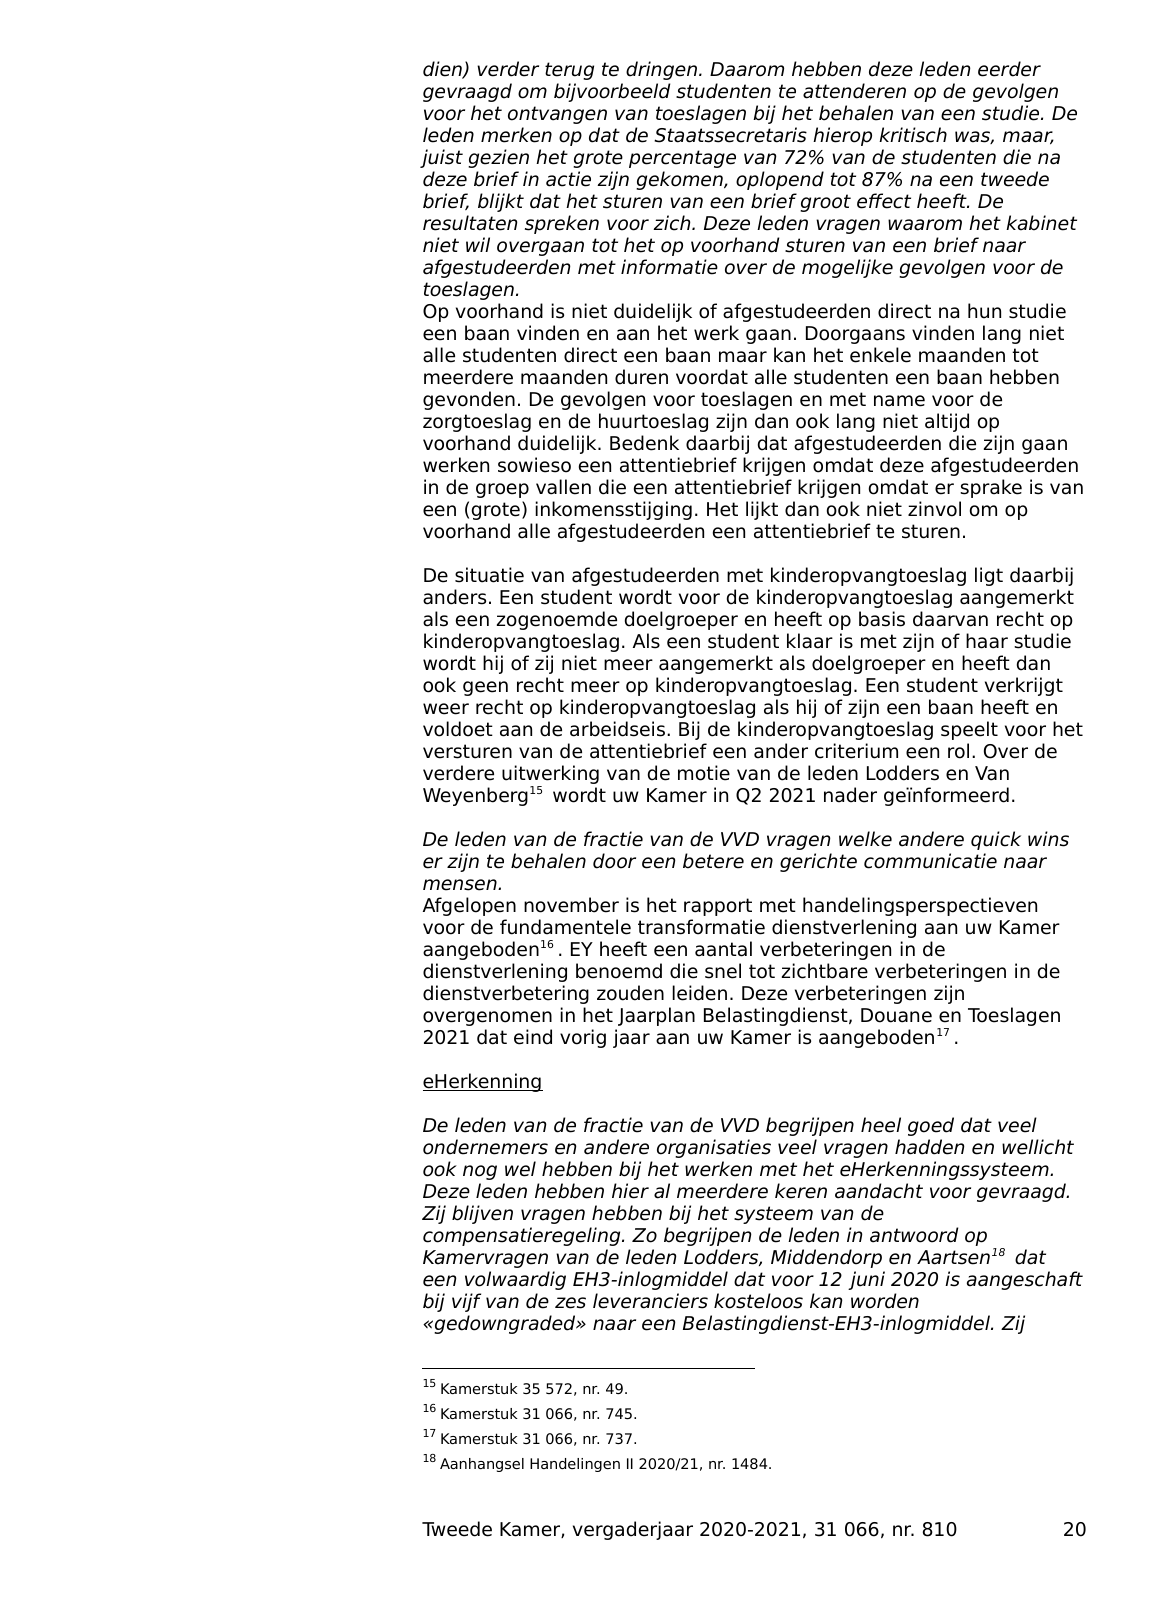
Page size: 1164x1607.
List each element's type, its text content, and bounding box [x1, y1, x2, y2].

text Afgelopen november is het rapport met handelingsperspectieven voor de fundamentele transformatie dienstverlening aan uw Kamer aangeboden. EY heeft een aantal verbeteringen in de dienstverlening benoemd die snel tot zichtbare verbeteringen in de dienstverbetering zouden leiden. Deze verbeteringen zijn overgenomen in het Jaarplan Belastingdienst, Douane en Toeslagen 2021 dat eind vorig jaar aan uw Kamer is aangeboden. [422, 895, 1087, 1048]
text De situatie van afgestudeerden met kinderopvangtoeslag ligt daarbij anders. Een student wordt voor de kinderopvangtoeslag aangemerkt als een zogenoemde doelgroeper en heeft op basis daarvan recht op kinderopvangtoeslag. Als een student klaar is met zijn of haar studie wordt hij of zij niet meer aangemerkt als doelgroeper en heeft dan ook geen recht meer op kinderopvangtoeslag. Een student verkrijgt weer recht op kinderopvangtoeslag als hij of zijn een baan heeft en voldoet aan de arbeidseis. Bij de kinderopvangtoeslag speelt voor het versturen van de attentiebrief een ander criterium een rol. Over de verdere uitwerking van de motie van de leden Lodders en Van Weyenberg wordt uw Kamer in Q2 2021 nader geïnformeerd. [422, 565, 1087, 807]
text De leden van de fractie van de VVD vragen welke andere quick wins er zijn te behalen door een betere en gerichte communicatie naar mensen. [422, 829, 1087, 895]
text Op voorhand is niet duidelijk of afgestudeerden direct na hun studie een baan vinden en aan het werk gaan. Doorgaans vinden lang niet alle studenten direct een baan maar kan het enkele maanden tot meerdere maanden duren voordat alle studenten een baan hebben gevonden. De gevolgen voor toeslagen en met name voor de zorgtoeslag en de huurtoeslag zijn dan ook lang niet altijd op voorhand duidelijk. Bedenk daarbij dat afgestudeerden die zijn gaan werken sowieso een attentiebrief krijgen omdat deze afgestudeerden in de groep vallen die een attentiebrief krijgen omdat er sprake is van een (grote) inkomensstijging. Het lijkt dan ook niet zinvol om op voorhand alle afgestudeerden een attentiebrief te sturen. [422, 301, 1087, 543]
text Kamerstuk 35 572, nr. 49. [422, 1377, 1087, 1399]
text Kamerstuk 31 066, nr. 745. [422, 1402, 1087, 1424]
text Kamerstuk 31 066, nr. 737. [422, 1427, 1087, 1449]
text Aanhangsel Handelingen II 2020/21, nr. 1484. [422, 1452, 1087, 1474]
subtitle eHerkenning [422, 1071, 1087, 1093]
text De leden van de fractie van de VVD begrijpen heel goed dat veel ondernemers en andere organisaties veel vragen hadden en wellicht ook nog wel hebben bij het werken met het eHerkenningssysteem. Deze leden hebben hier al meerdere keren aandacht voor gevraagd. Zij blijven vragen hebben bij het systeem van de compensatieregeling. Zo begrijpen de leden in antwoord op Kamervragen van de leden Lodders, Middendorp en Aartsen dat een volwaardig EH3-inlogmiddel dat voor 12 juni 2020 is aangeschaft bij vijf van de zes leveranciers kosteloos kan worden «gedowngraded» naar een Belastingdienst-EH3-inlogmiddel. Zij [422, 1115, 1087, 1335]
text dien) verder terug te dringen. Daarom hebben deze leden eerder gevraagd om bijvoorbeeld studenten te attenderen op de gevolgen voor het ontvangen van toeslagen bij het behalen van een studie. De leden merken op dat de Staatssecretaris hierop kritisch was, maar, juist gezien het grote percentage van 72% van de studenten die na deze brief in actie zijn gekomen, oplopend tot 87% na een tweede brief, blijkt dat het sturen van een brief groot effect heeft. De resultaten spreken voor zich. Deze leden vragen waarom het kabinet niet wil overgaan tot het op voorhand sturen van een brief naar afgestudeerden met informatie over de mogelijke gevolgen voor de toeslagen. [422, 59, 1087, 301]
